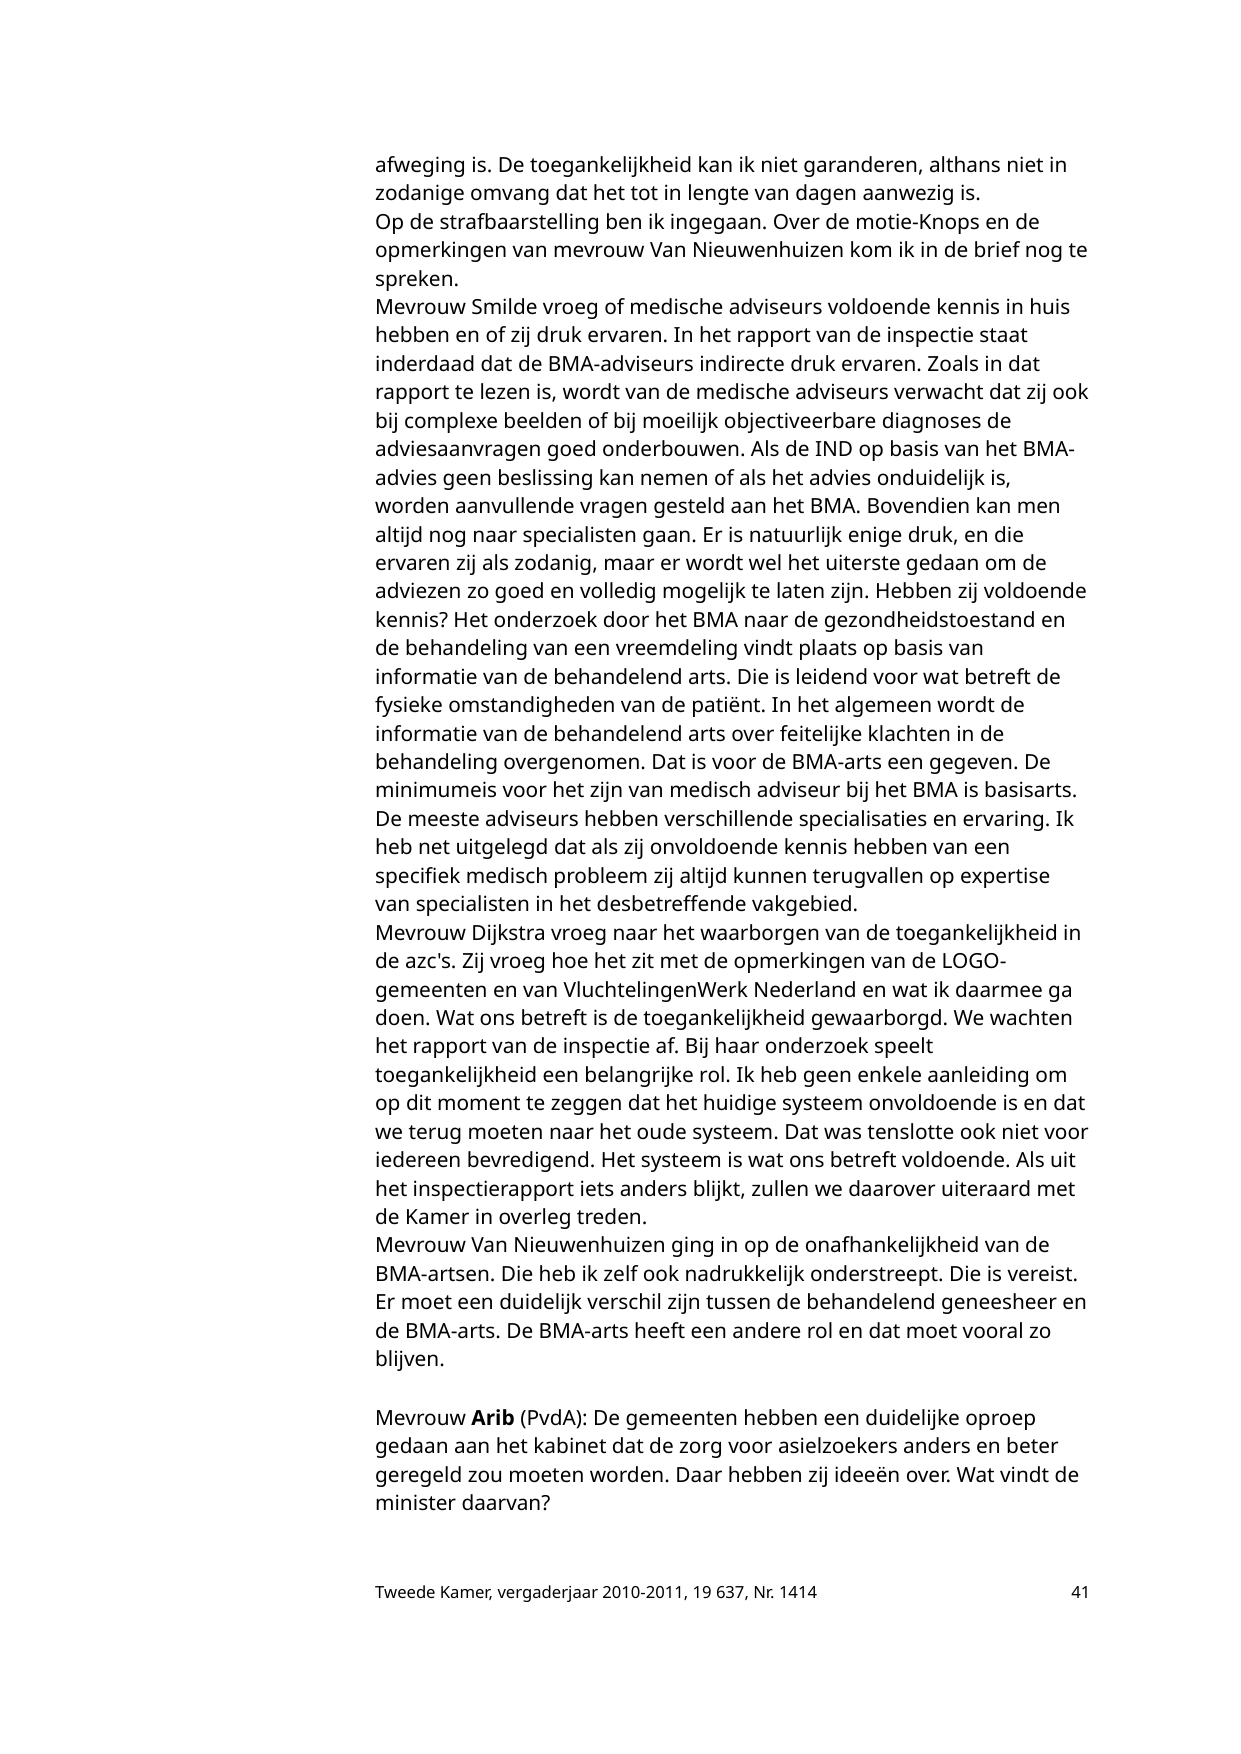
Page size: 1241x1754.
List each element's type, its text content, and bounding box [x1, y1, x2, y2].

text afweging is. De toegankelijkheid kan ik niet garanderen, althans niet in zodanige omvang dat het tot in lengte van dagen aanwezig is. [375, 150, 1090, 207]
text Mevrouw Dijkstra vroeg naar het waarborgen van de toegankelijkheid in de azc's. Zij vroeg hoe het zit met de opmerkingen van de LOGO-gemeenten en van VluchtelingenWerk Nederland en wat ik daarmee ga doen. Wat ons betreft is de toegankelijkheid gewaarborgd. We wachten het rapport van de inspectie af. Bij haar onderzoek speelt toegankelijkheid een belangrijke rol. Ik heb geen enkele aanleiding om op dit moment te zeggen dat het huidige systeem onvoldoende is en dat we terug moeten naar het oude systeem. Dat was tenslotte ook niet voor iedereen bevredigend. Het systeem is wat ons betreft voldoende. Als uit het inspectierapport iets anders blijkt, zullen we daarover uiteraard met de Kamer in overleg treden. [375, 918, 1090, 1231]
text Mevrouw Smilde vroeg of medische adviseurs voldoende kennis in huis hebben en of zij druk ervaren. In het rapport van de inspectie staat inderdaad dat de BMA-adviseurs indirecte druk ervaren. Zoals in dat rapport te lezen is, wordt van de medische adviseurs verwacht dat zij ook bij complexe beelden of bij moeilijk objectiveerbare diagnoses de adviesaanvragen goed onderbouwen. Als de IND op basis van het BMA-advies geen beslissing kan nemen of als het advies onduidelijk is, worden aanvullende vragen gesteld aan het BMA. Bovendien kan men altijd nog naar specialisten gaan. Er is natuurlijk enige druk, en die ervaren zij als zodanig, maar er wordt wel het uiterste gedaan om de adviezen zo goed en volledig mogelijk te laten zijn. Hebben zij voldoende kennis? Het onderzoek door het BMA naar de gezondheidstoestand en de behandeling van een vreemdeling vindt plaats op basis van informatie van de behandelend arts. Die is leidend voor wat betreft de fysieke omstandigheden van de patiënt. In het algemeen wordt de informatie van de behandelend arts over feitelijke klachten in de behandeling overgenomen. Dat is voor de BMA-arts een gegeven. De minimumeis voor het zijn van medisch adviseur bij het BMA is basisarts. De meeste adviseurs hebben verschillende specialisaties en ervaring. Ik heb net uitgelegd dat als zij onvoldoende kennis hebben van een specifiek medisch probleem zij altijd kunnen terugvallen op expertise van specialisten in het desbetreffende vakgebied. [375, 292, 1090, 918]
text Mevrouw Van Nieuwenhuizen ging in op de onafhankelijkheid van de BMA-artsen. Die heb ik zelf ook nadrukkelijk onderstreept. Die is vereist. Er moet een duidelijk verschil zijn tussen de behandelend geneesheer en de BMA-arts. De BMA-arts heeft een andere rol en dat moet vooral zo blijven. [375, 1231, 1090, 1373]
text Op de strafbaarstelling ben ik ingegaan. Over de motie-Knops en de opmerkingen van mevrouw Van Nieuwenhuizen kom ik in de brief nog te spreken. [375, 207, 1090, 292]
text Mevrouw Arib (PvdA): De gemeenten hebben een duidelijke oproep gedaan aan het kabinet dat de zorg voor asielzoekers anders en beter geregeld zou moeten worden. Daar hebben zij ideeën over. Wat vindt de minister daarvan? [375, 1403, 1090, 1517]
